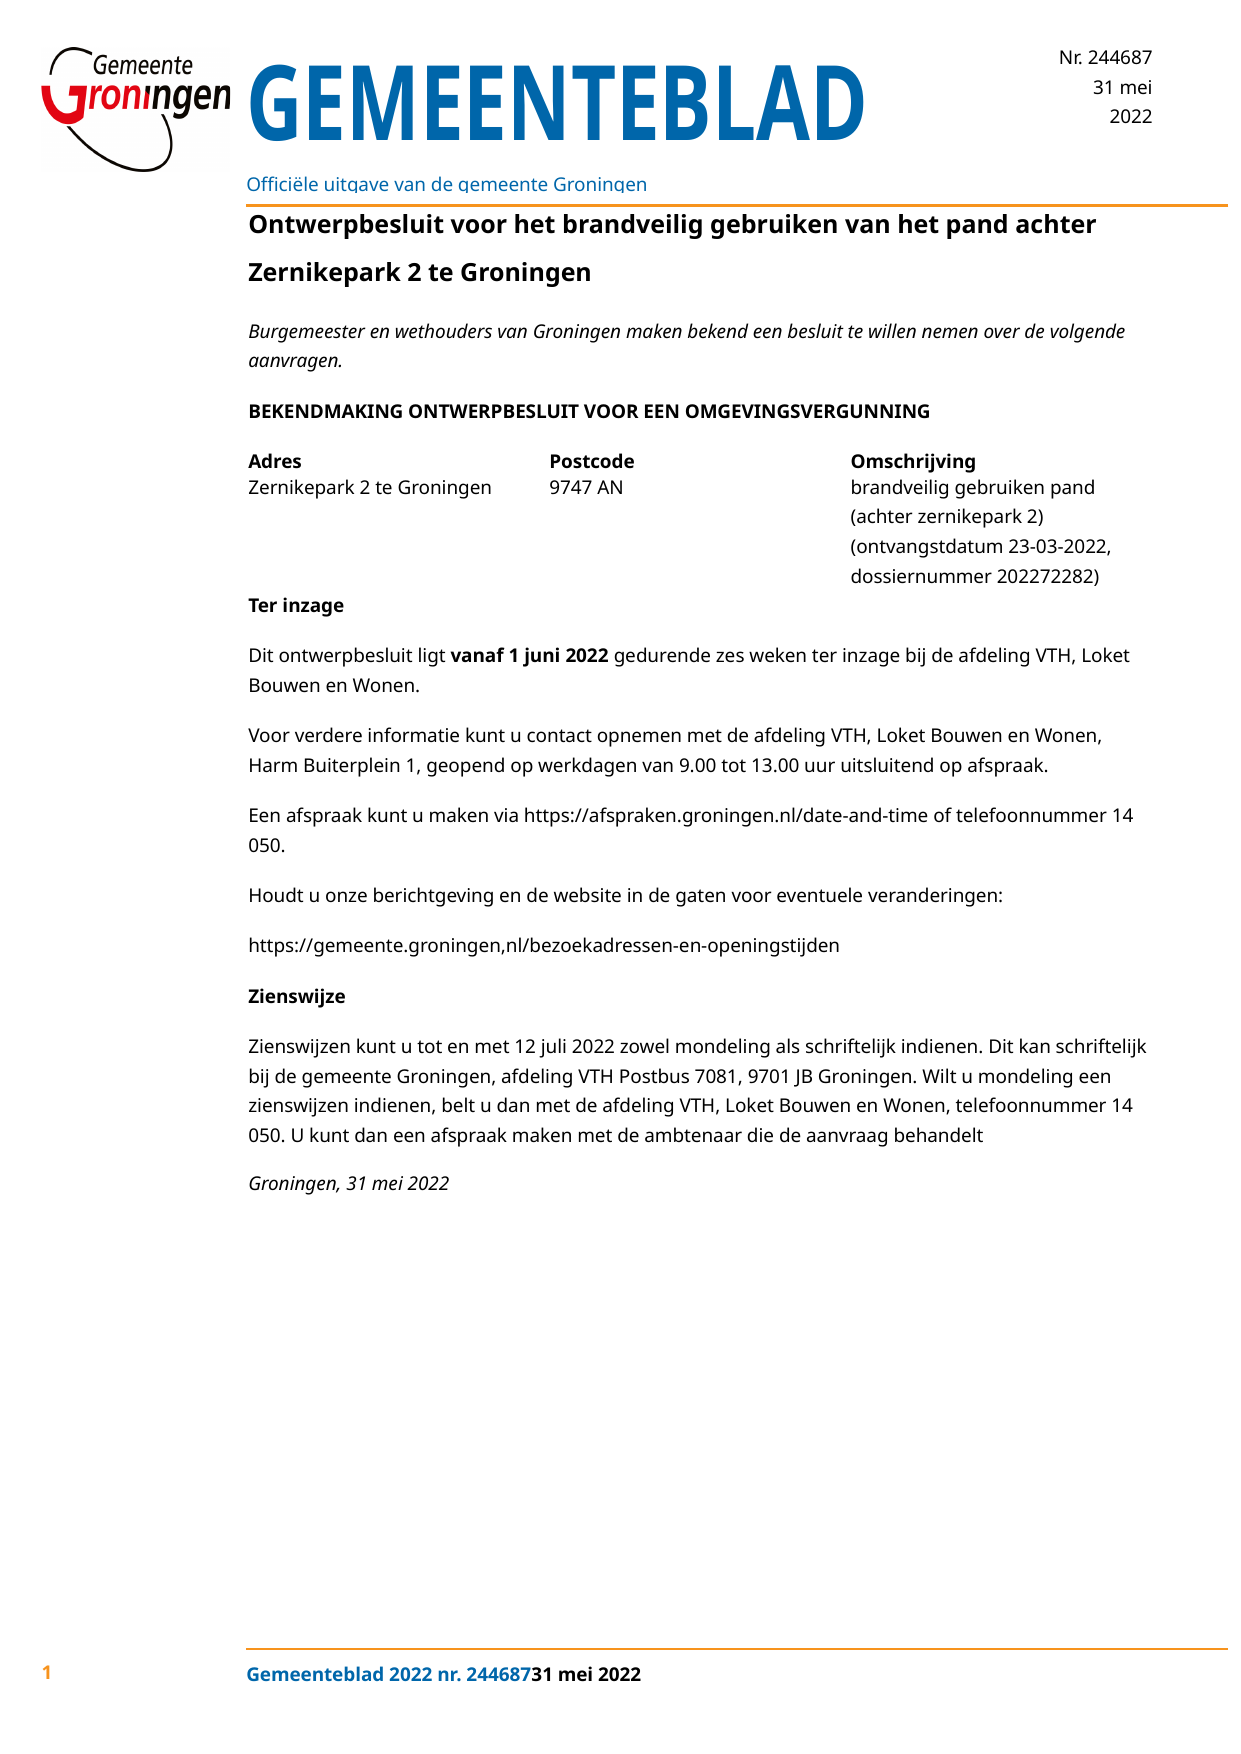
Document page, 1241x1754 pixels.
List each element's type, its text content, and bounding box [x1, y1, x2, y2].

text Houdt u onze berichtgeving en de website in de gaten voor eventuele veranderingen: [248, 882, 1152, 908]
text Zienswijze [248, 983, 1152, 1009]
table_header Omschrijving [850, 449, 1152, 474]
table_cell 9747 AN [549, 474, 850, 589]
text https://gemeente.groningen,nl/bezoekadressen-en-openingstijden [248, 933, 1152, 958]
text BEKENDMAKING ONTWERPBESLUIT VOOR EEN OMGEVINGSVERGUNNING [248, 398, 1152, 424]
text Dit ontwerpbesluit ligt vanaf 1 juni 2022 gedurende zes weken ter inzage bij de afdeling VTH, Loket Bouwen en Wonen. [248, 642, 1152, 698]
text Burgemeester en wethouders van Groningen maken bekend een besluit te willen nemen over de volgende aanvragen. [248, 318, 1152, 373]
text Groningen, 31 mei 2022 [248, 1170, 1152, 1196]
table_cell brandveilig gebruiken pand (achter zernikepark 2) (ontvangstdatum 23-03-2022, dossiernummer 202272282) [850, 474, 1152, 589]
text Ontwerpbesluit voor het brandveilig gebruiken van het pand achter Zernikepark 2 te Groningen [248, 207, 1152, 288]
table_cell Zernikepark 2 te Groningen [248, 474, 549, 589]
table_header Postcode [549, 449, 850, 474]
table_header Adres [248, 449, 549, 474]
picture [41, 47, 231, 172]
text Zienswijzen kunt u tot en met 12 juli 2022 zowel mondeling als schriftelijk indienen. Dit kan schriftelijk bij de gemeente Groningen, afdeling VTH Postbus 7081, 9701 JB Groningen. Wilt u mondeling een zienswijzen indienen, belt u dan met de afdeling VTH, Loket Bouwen en Wonen, telefoonnummer 14 050. U kunt dan een afspraak maken met de ambtenaar die de aanvraag behandelt [248, 1033, 1152, 1148]
text Een afspraak kunt u maken via https://afspraken.groningen.nl/date-and-time of telefoonnummer 14 050. [248, 802, 1152, 858]
text Ter inzage [248, 592, 1152, 618]
text Voor verdere informatie kunt u contact opnemen met de afdeling VTH, Loket Bouwen en Wonen, Harm Buiterplein 1, geopend op werkdagen van 9.00 tot 13.00 uur uitsluitend op afspraak. [248, 722, 1152, 778]
